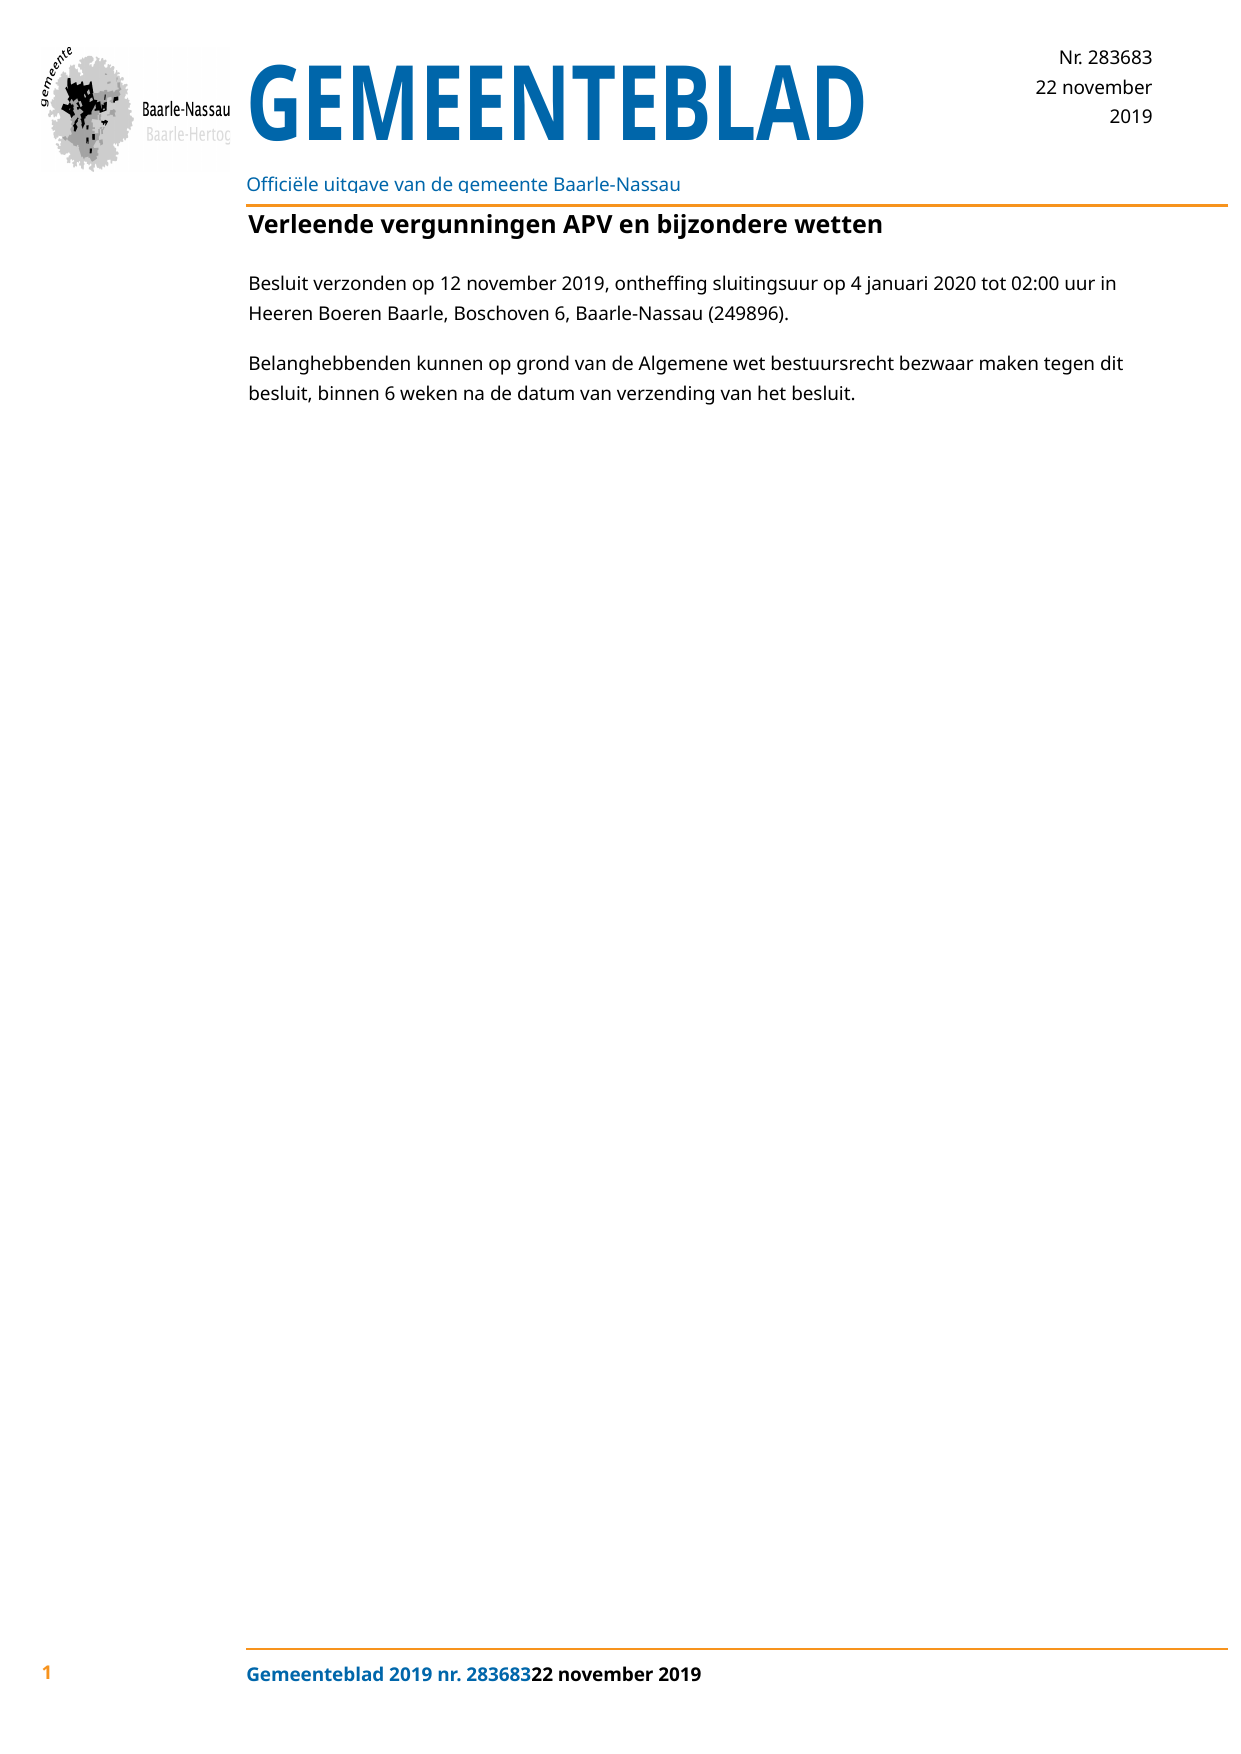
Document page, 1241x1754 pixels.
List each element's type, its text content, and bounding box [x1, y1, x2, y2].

text Verleende vergunningen APV en bijzondere wetten [248, 207, 1152, 241]
text Besluit verzonden op 12 november 2019, ontheffing sluitingsuur op 4 januari 2020 tot 02:00 uur in Heeren Boeren Baarle, Boschoven 6, Baarle-Nassau (249896). [248, 270, 1152, 326]
text Belanghebbenden kunnen op grond van de Algemene wet bestuursrecht bezwaar maken tegen dit besluit, binnen 6 weken na de datum van verzending van het besluit. [248, 350, 1152, 406]
picture [41, 47, 231, 172]
